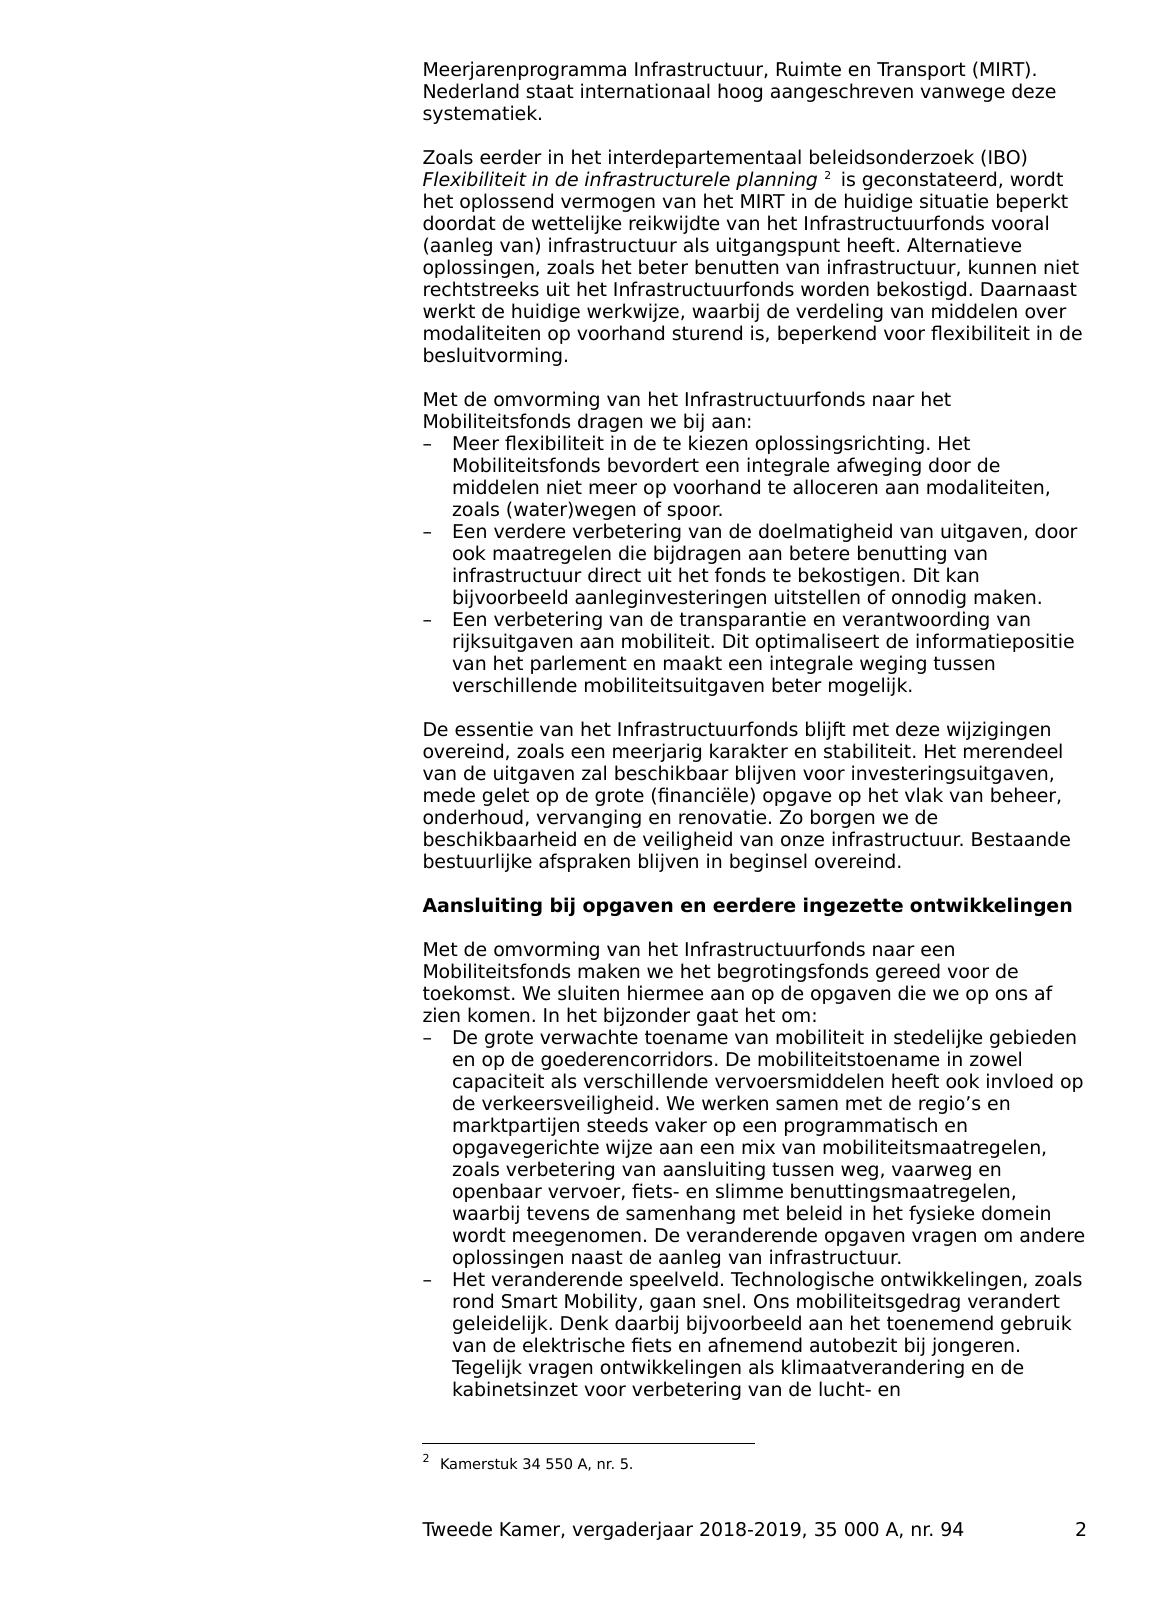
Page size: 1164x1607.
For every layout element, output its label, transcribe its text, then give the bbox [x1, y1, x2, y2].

text – Een verdere verbetering van de doelmatigheid van uitgaven, door ook maatregelen die bijdragen aan betere benutting van infrastructuur direct uit het fonds te bekostigen. Dit kan bijvoorbeeld aanleginvesteringen uitstellen of onnodig maken. [422, 521, 1087, 609]
text Kamerstuk 34 550 A, nr. 5. [422, 1452, 1087, 1474]
text – De grote verwachte toename van mobiliteit in stedelijke gebieden en op de goederencorridors. De mobiliteitstoename in zowel capaciteit als verschillende vervoersmiddelen heeft ook invloed op de verkeersveiligheid. We werken samen met de regio’s en marktpartijen steeds vaker op een programmatisch en opgavegerichte wijze aan een mix van mobiliteitsmaatregelen, zoals verbetering van aansluiting tussen weg, vaarweg en openbaar vervoer, fiets- en slimme benuttingsmaatregelen, waarbij tevens de samenhang met beleid in het fysieke domein wordt meegenomen. De veranderende opgaven vragen om andere oplossingen naast de aanleg van infrastructuur. [422, 1027, 1087, 1269]
text De essentie van het Infrastructuurfonds blijft met deze wijzigingen overeind, zoals een meerjarig karakter en stabiliteit. Het merendeel van de uitgaven zal beschikbaar blijven voor investeringsuitgaven, mede gelet op de grote (financiële) opgave op het vlak van beheer, onderhoud, vervanging en renovatie. Zo borgen we de beschikbaarheid en de veiligheid van onze infrastructuur. Bestaande bestuurlijke afspraken blijven in beginsel overeind. [422, 719, 1087, 873]
subtitle Aansluiting bij opgaven en eerdere ingezette ontwikkelingen [422, 895, 1087, 917]
text Zoals eerder in het interdepartementaal beleidsonderzoek (IBO) Flexibiliteit in de infrastructurele planning is geconstateerd, wordt het oplossend vermogen van het MIRT in de huidige situatie beperkt doordat de wettelijke reikwijdte van het Infrastructuurfonds vooral (aanleg van) infrastructuur als uitgangspunt heeft. Alternatieve oplossingen, zoals het beter benutten van infrastructuur, kunnen niet rechtstreeks uit het Infrastructuurfonds worden bekostigd. Daarnaast werkt de huidige werkwijze, waarbij de verdeling van middelen over modaliteiten op voorhand sturend is, beperkend voor flexibiliteit in de besluitvorming. [422, 147, 1087, 367]
text Met de omvorming van het Infrastructuurfonds naar het Mobiliteitsfonds dragen we bij aan: [422, 389, 1087, 433]
text Met de omvorming van het Infrastructuurfonds naar een Mobiliteitsfonds maken we het begrotingsfonds gereed voor de toekomst. We sluiten hiermee aan op de opgaven die we op ons af zien komen. In het bijzonder gaat het om: [422, 939, 1087, 1027]
text – Meer flexibiliteit in de te kiezen oplossingsrichting. Het Mobiliteitsfonds bevordert een integrale afweging door de middelen niet meer op voorhand te alloceren aan modaliteiten, zoals (water)wegen of spoor. [422, 433, 1087, 521]
text – Het veranderende speelveld. Technologische ontwikkelingen, zoals rond Smart Mobility, gaan snel. Ons mobiliteitsgedrag verandert geleidelijk. Denk daarbij bijvoorbeeld aan het toenemend gebruik van de elektrische fiets en afnemend autobezit bij jongeren. Tegelijk vragen ontwikkelingen als klimaatverandering en de kabinetsinzet voor verbetering van de lucht- en [422, 1269, 1087, 1401]
text Meerjarenprogramma Infrastructuur, Ruimte en Transport (MIRT). Nederland staat internationaal hoog aangeschreven vanwege deze systematiek. [422, 59, 1087, 125]
text – Een verbetering van de transparantie en verantwoording van rijksuitgaven aan mobiliteit. Dit optimaliseert de informatiepositie van het parlement en maakt een integrale weging tussen verschillende mobiliteitsuitgaven beter mogelijk. [422, 609, 1087, 697]
